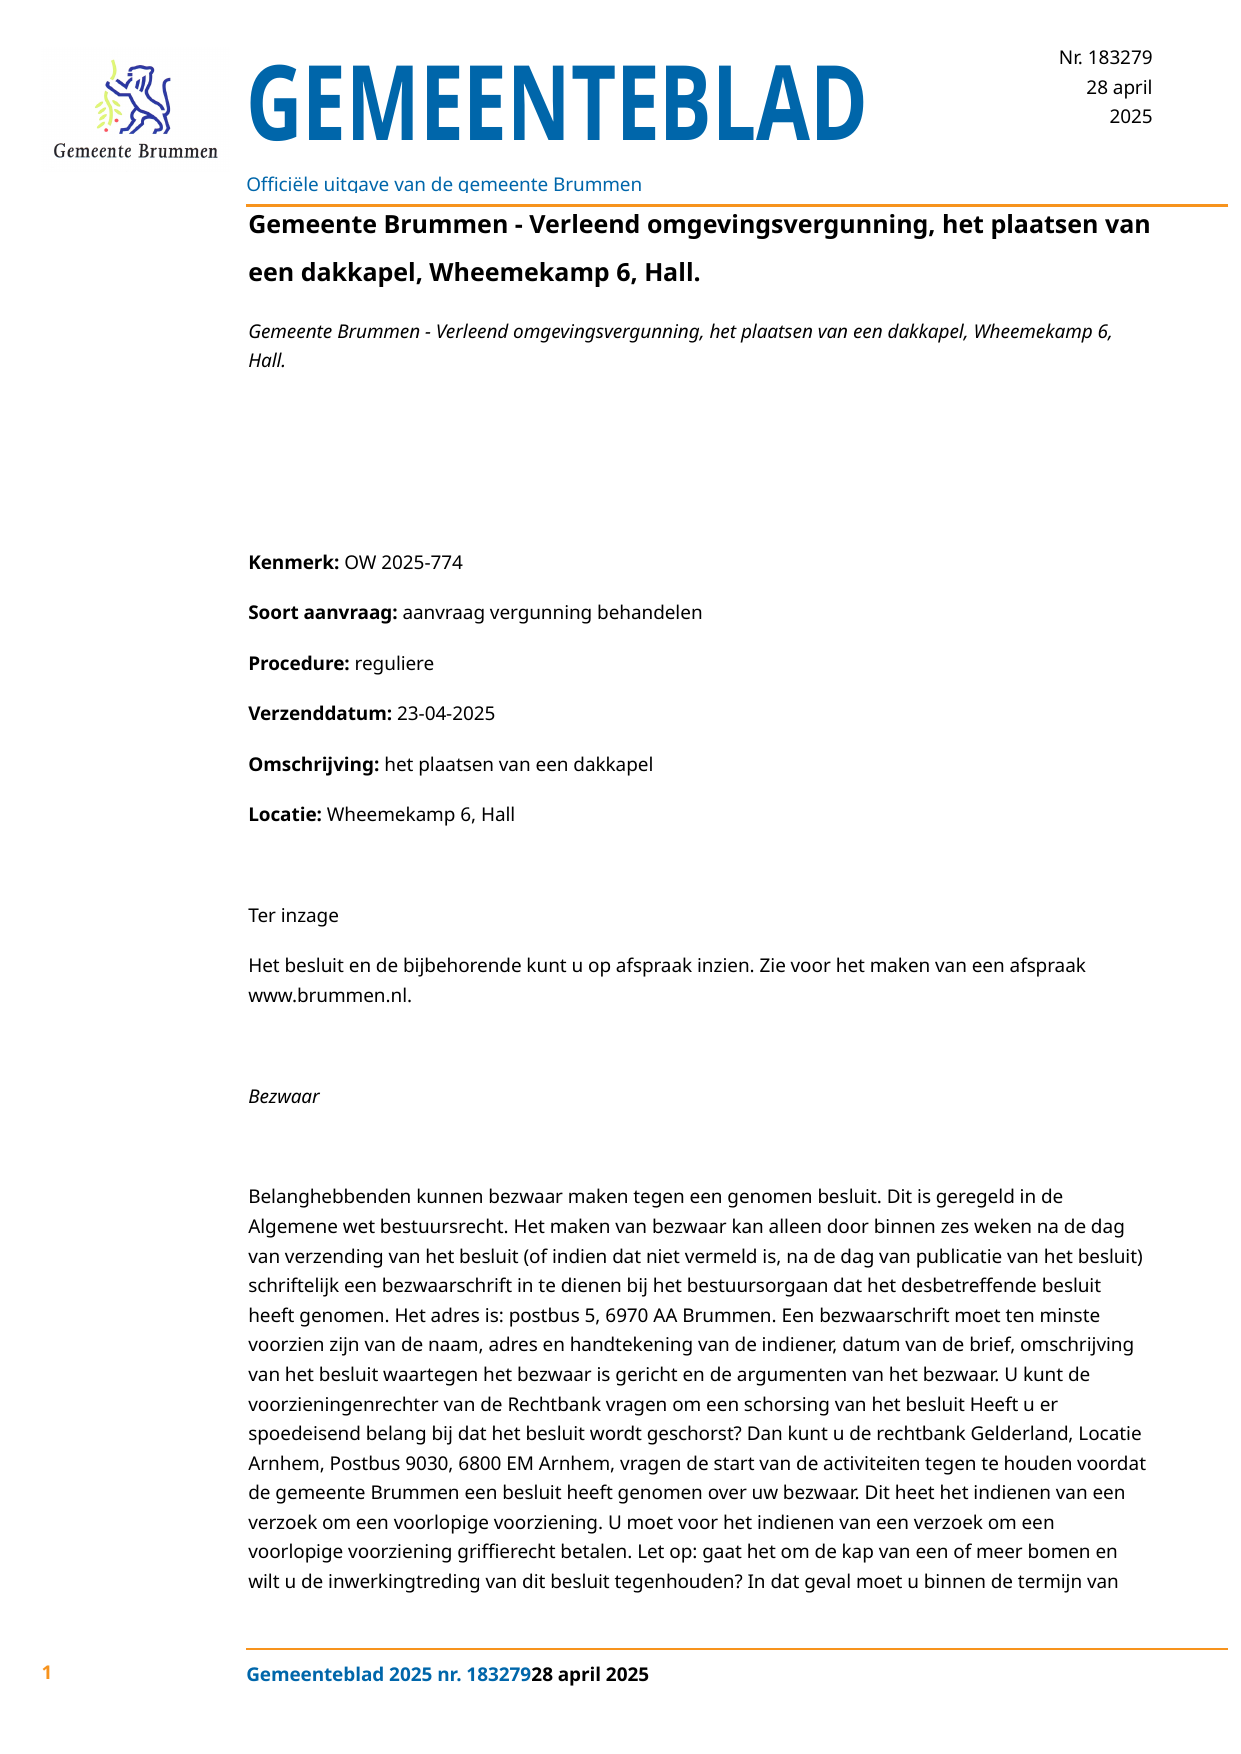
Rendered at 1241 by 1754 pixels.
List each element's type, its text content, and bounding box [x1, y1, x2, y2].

text Omschrijving: het plaatsen van een dakkapel [248, 751, 1152, 777]
text Kenmerk: OW 2025-774 [248, 549, 1152, 575]
text Belanghebbenden kunnen bezwaar maken tegen een genomen besluit. Dit is geregeld in de Algemene wet bestuursrecht. Het maken van bezwaar kan alleen door binnen zes weken na de dag van verzending van het besluit (of indien dat niet vermeld is, na de dag van publicatie van het besluit) schriftelijk een bezwaarschrift in te dienen bij het bestuursorgaan dat het desbetreffende besluit heeft genomen. Het adres is: postbus 5, 6970 AA Brummen. Een bezwaarschrift moet ten minste voorzien zijn van de naam, adres en handtekening van de indiener, datum van de brief, omschrijving van het besluit waartegen het bezwaar is gericht en de argumenten van het bezwaar. U kunt de voorzieningenrechter van de Rechtbank vragen om een schorsing van het besluit Heeft u er spoedeisend belang bij dat het besluit wordt geschorst? Dan kunt u de rechtbank Gelderland, Locatie Arnhem, Postbus 9030, 6800 EM Arnhem, vragen de start van de activiteiten tegen te houden voordat de gemeente Brummen een besluit heeft genomen over uw bezwaar. Dit heet het indienen van een verzoek om een voorlopige voorziening. U moet voor het indienen van een verzoek om een voorlopige voorziening griffierecht betalen. Let op: gaat het om de kap van een of meer bomen en wilt u de inwerkingtreding van dit besluit tegenhouden? In dat geval moet u binnen de termijn van [248, 1184, 1152, 1594]
text Soort aanvraag: aanvraag vergunning behandelen [248, 599, 1152, 625]
text Verzenddatum: 23-04-2025 [248, 700, 1152, 726]
picture [41, 47, 231, 172]
text Locatie: Wheemekamp 6, Hall [248, 801, 1152, 827]
text Gemeente Brummen - Verleend omgevingsvergunning, het plaatsen van een dakkapel, Wheemekamp 6, Hall. [248, 207, 1152, 288]
text Ter inzage [248, 902, 1152, 928]
text Procedure: reguliere [248, 650, 1152, 676]
text Gemeente Brummen - Verleend omgevingsvergunning, het plaatsen van een dakkapel, Wheemekamp 6, Hall. [248, 318, 1152, 373]
text Bezwaar [248, 1083, 1152, 1109]
text Het besluit en de bijbehorende kunt u op afspraak inzien. Zie voor het maken van een afspraak www.brummen.nl. [248, 952, 1152, 1008]
